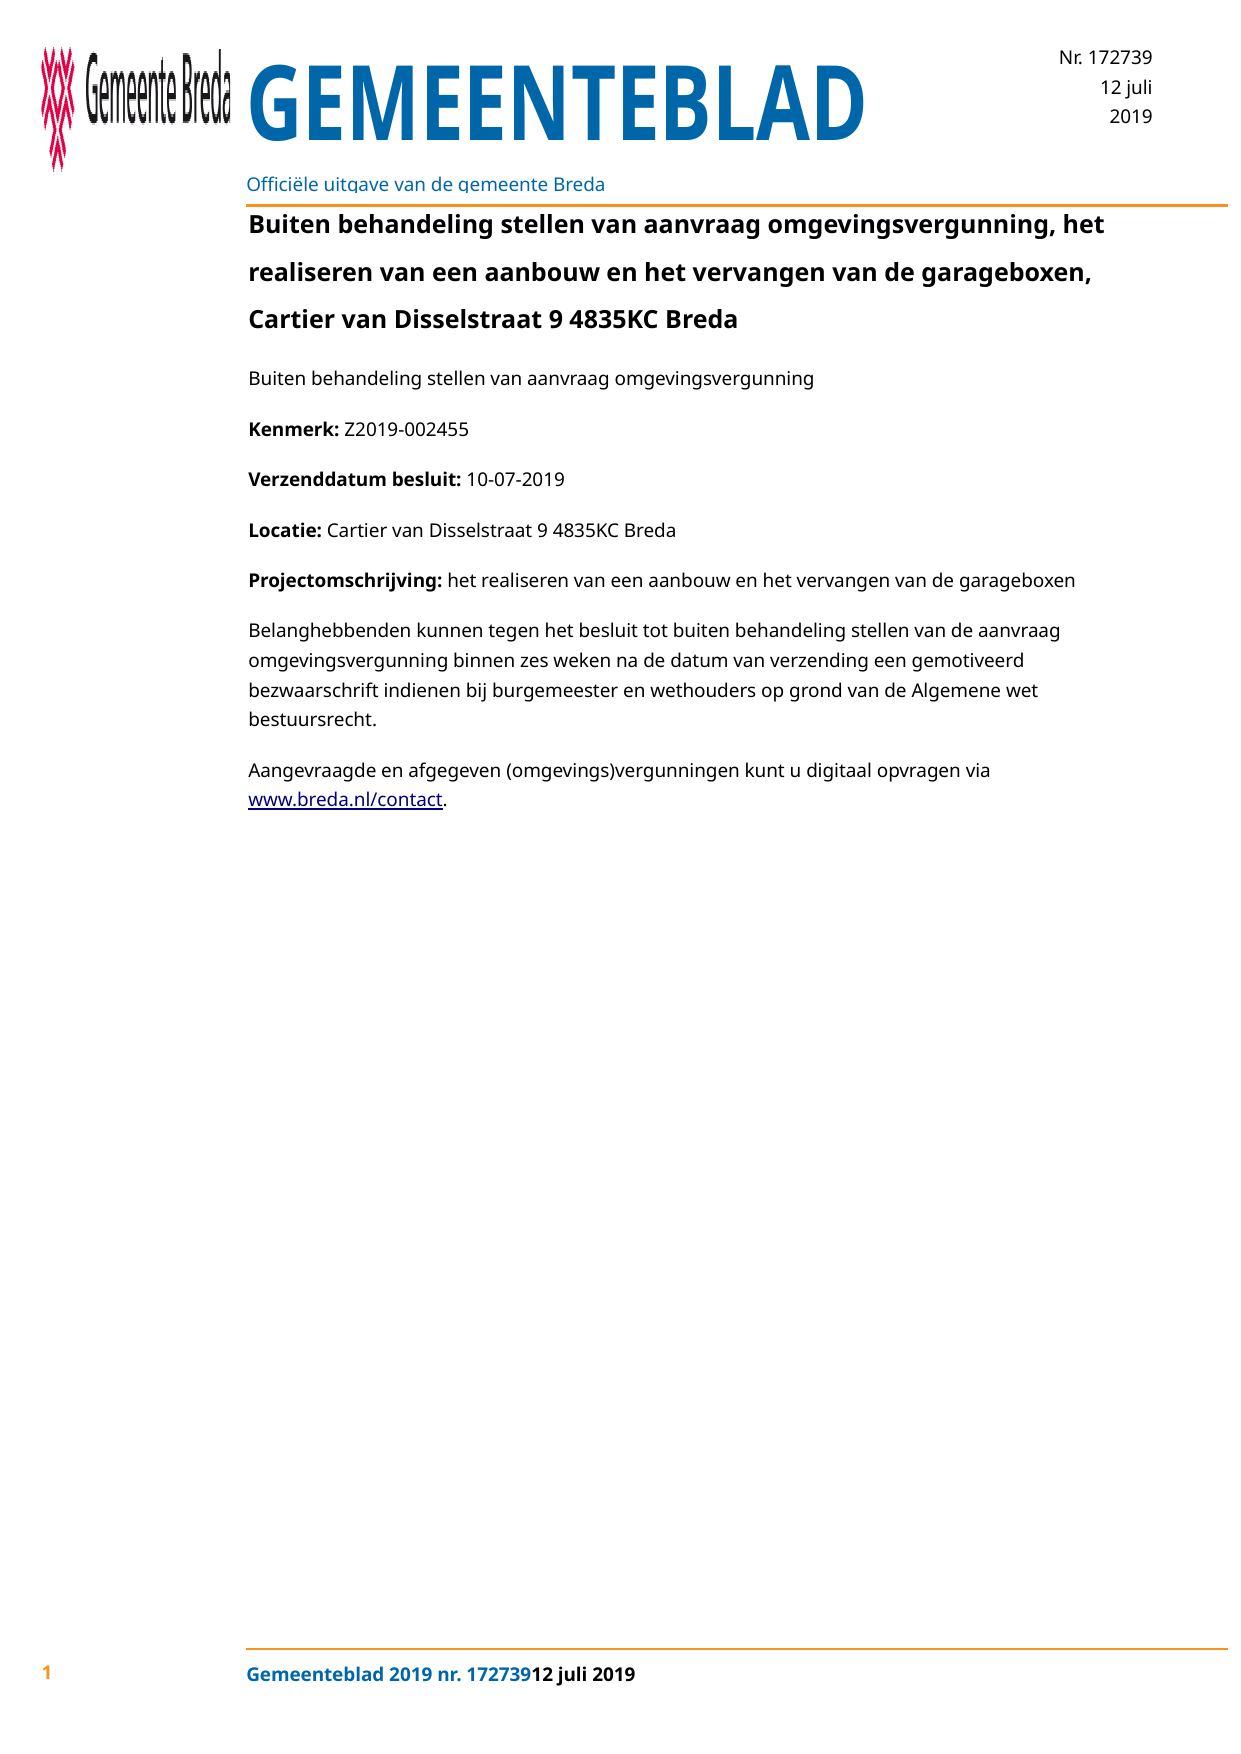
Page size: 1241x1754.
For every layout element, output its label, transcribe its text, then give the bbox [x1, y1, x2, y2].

text Locatie: Cartier van Disselstraat 9 4835KC Breda [248, 517, 1152, 542]
text Projectomschrijving: het realiseren van een aanbouw en het vervangen van de garageboxen [248, 567, 1152, 593]
text Buiten behandeling stellen van aanvraag omgevingsvergunning [248, 366, 1152, 391]
text Kenmerk: Z2019-002455 [248, 416, 1152, 442]
text Belanghebbenden kunnen tegen het besluit tot buiten behandeling stellen van de aanvraag omgevingsvergunning binnen zes weken na de datum van verzending een gemotiveerd bezwaarschrift indienen bij burgemeester en wethouders op grond van de Algemene wet bestuursrecht. [248, 618, 1152, 732]
text Verzenddatum besluit: 10-07-2019 [248, 466, 1152, 492]
picture [41, 47, 231, 172]
text Aangevraagde en afgegeven (omgevings)vergunningen kunt u digitaal opvragen via www.breda.nl/contact. [248, 757, 1152, 812]
text Buiten behandeling stellen van aanvraag omgevingsvergunning, het realiseren van een aanbouw en het vervangen van de garageboxen, Cartier van Disselstraat 9 4835KC Breda [248, 207, 1152, 336]
